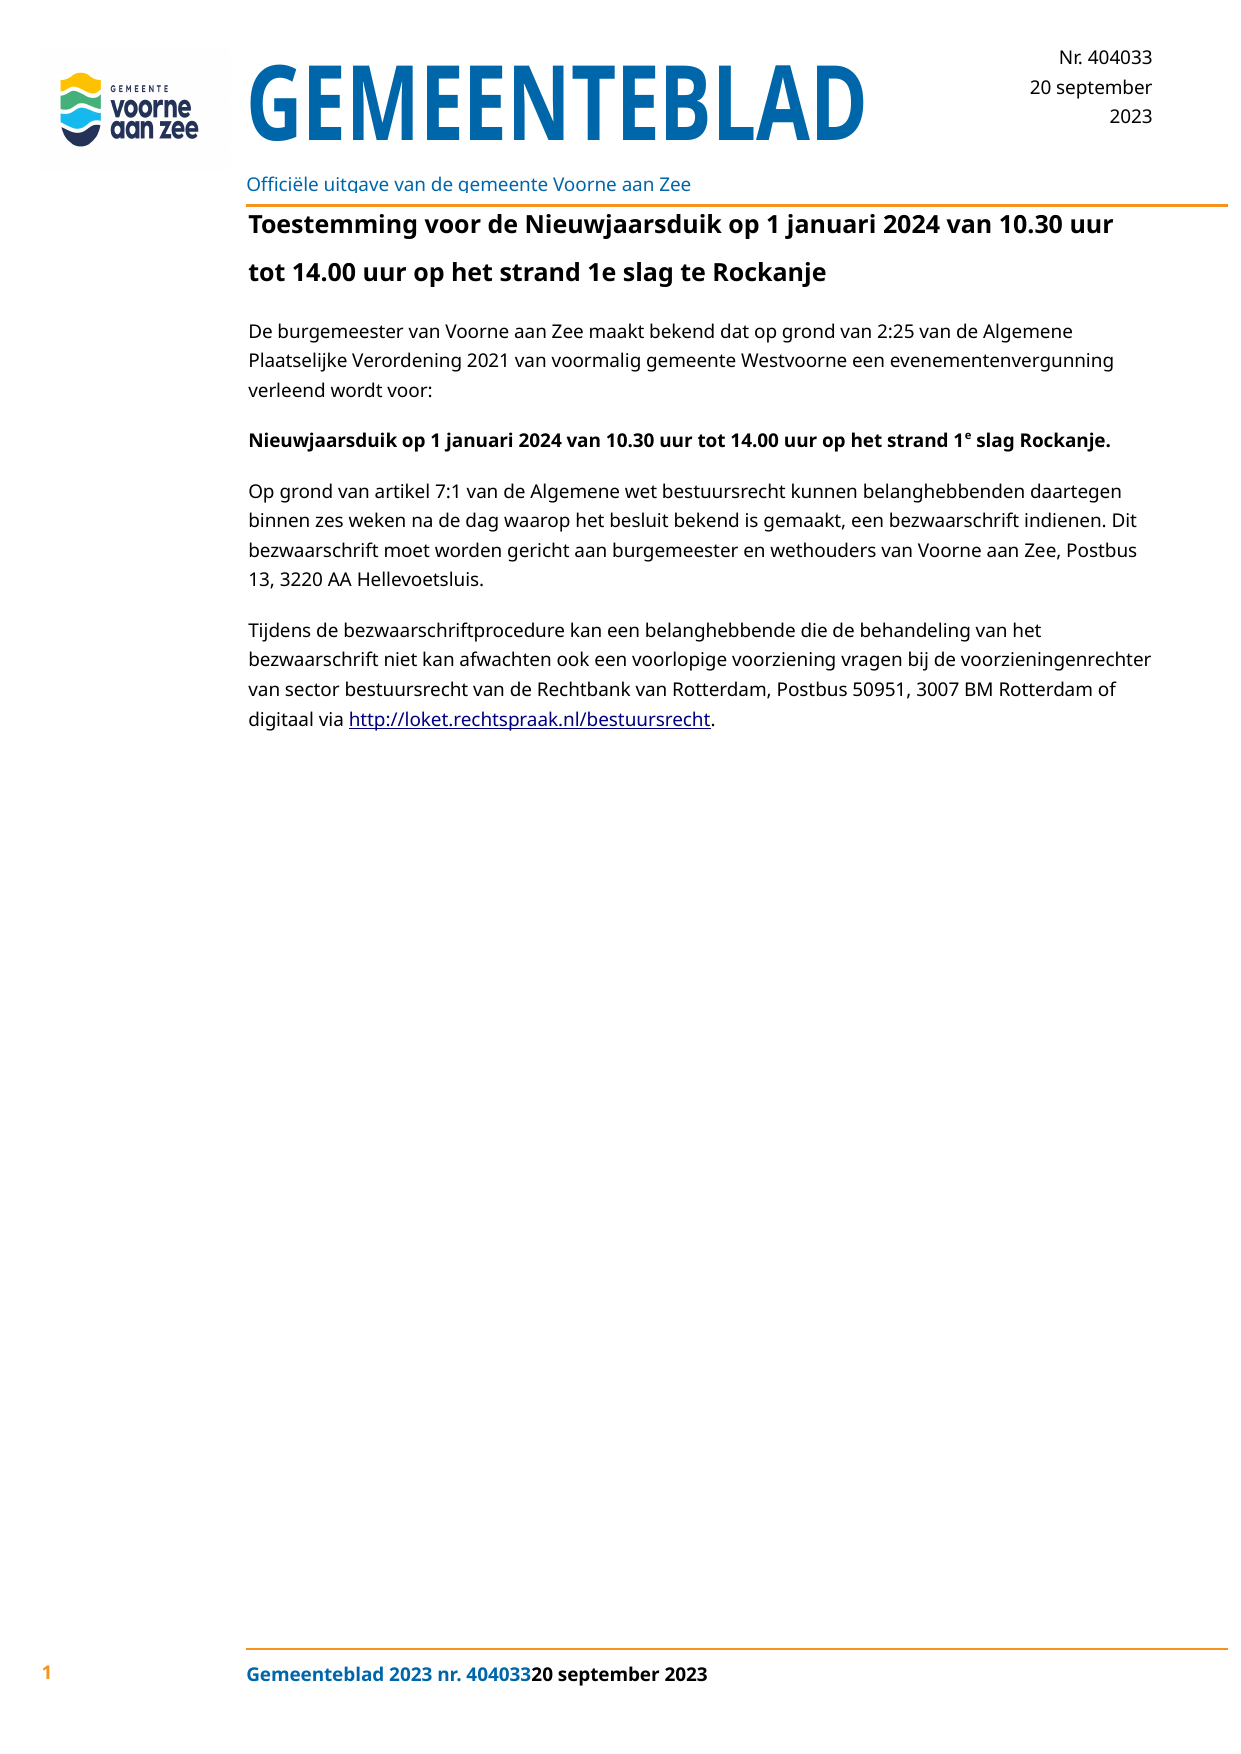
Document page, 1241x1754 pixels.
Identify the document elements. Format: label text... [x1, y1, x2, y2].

picture [41, 47, 231, 172]
text Op grond van artikel 7:1 van de Algemene wet bestuursrecht kunnen belanghebbenden daartegen binnen zes weken na de dag waarop het besluit bekend is gemaakt, een bezwaarschrift indienen. Dit bezwaarschrift moet worden gericht aan burgemeester en wethouders van Voorne aan Zee, Postbus 13, 3220 AA Hellevoetsluis. [248, 478, 1152, 592]
text Toestemming voor de Nieuwjaarsduik op 1 januari 2024 van 10.30 uur tot 14.00 uur op het strand 1e slag te Rockanje [248, 207, 1152, 288]
text Nieuwjaarsduik op 1 januari 2024 van 10.30 uur tot 14.00 uur op het strand 1e slag Rockanje. [248, 427, 1152, 453]
text De burgemeester van Voorne aan Zee maakt bekend dat op grond van 2:25 van de Algemene Plaatselijke Verordening 2021 van voormalig gemeente Westvoorne een evenementenvergunning verleend wordt voor: [248, 318, 1152, 403]
text Tijdens de bezwaarschriftprocedure kan een belanghebbende die de behandeling van het bezwaarschrift niet kan afwachten ook een voorlopige voorziening vragen bij de voorzieningenrechter van sector bestuursrecht van de Rechtbank van Rotterdam, Postbus 50951, 3007 BM Rotterdam of digitaal via http://loket.rechtspraak.nl/bestuursrecht. [248, 617, 1152, 732]
